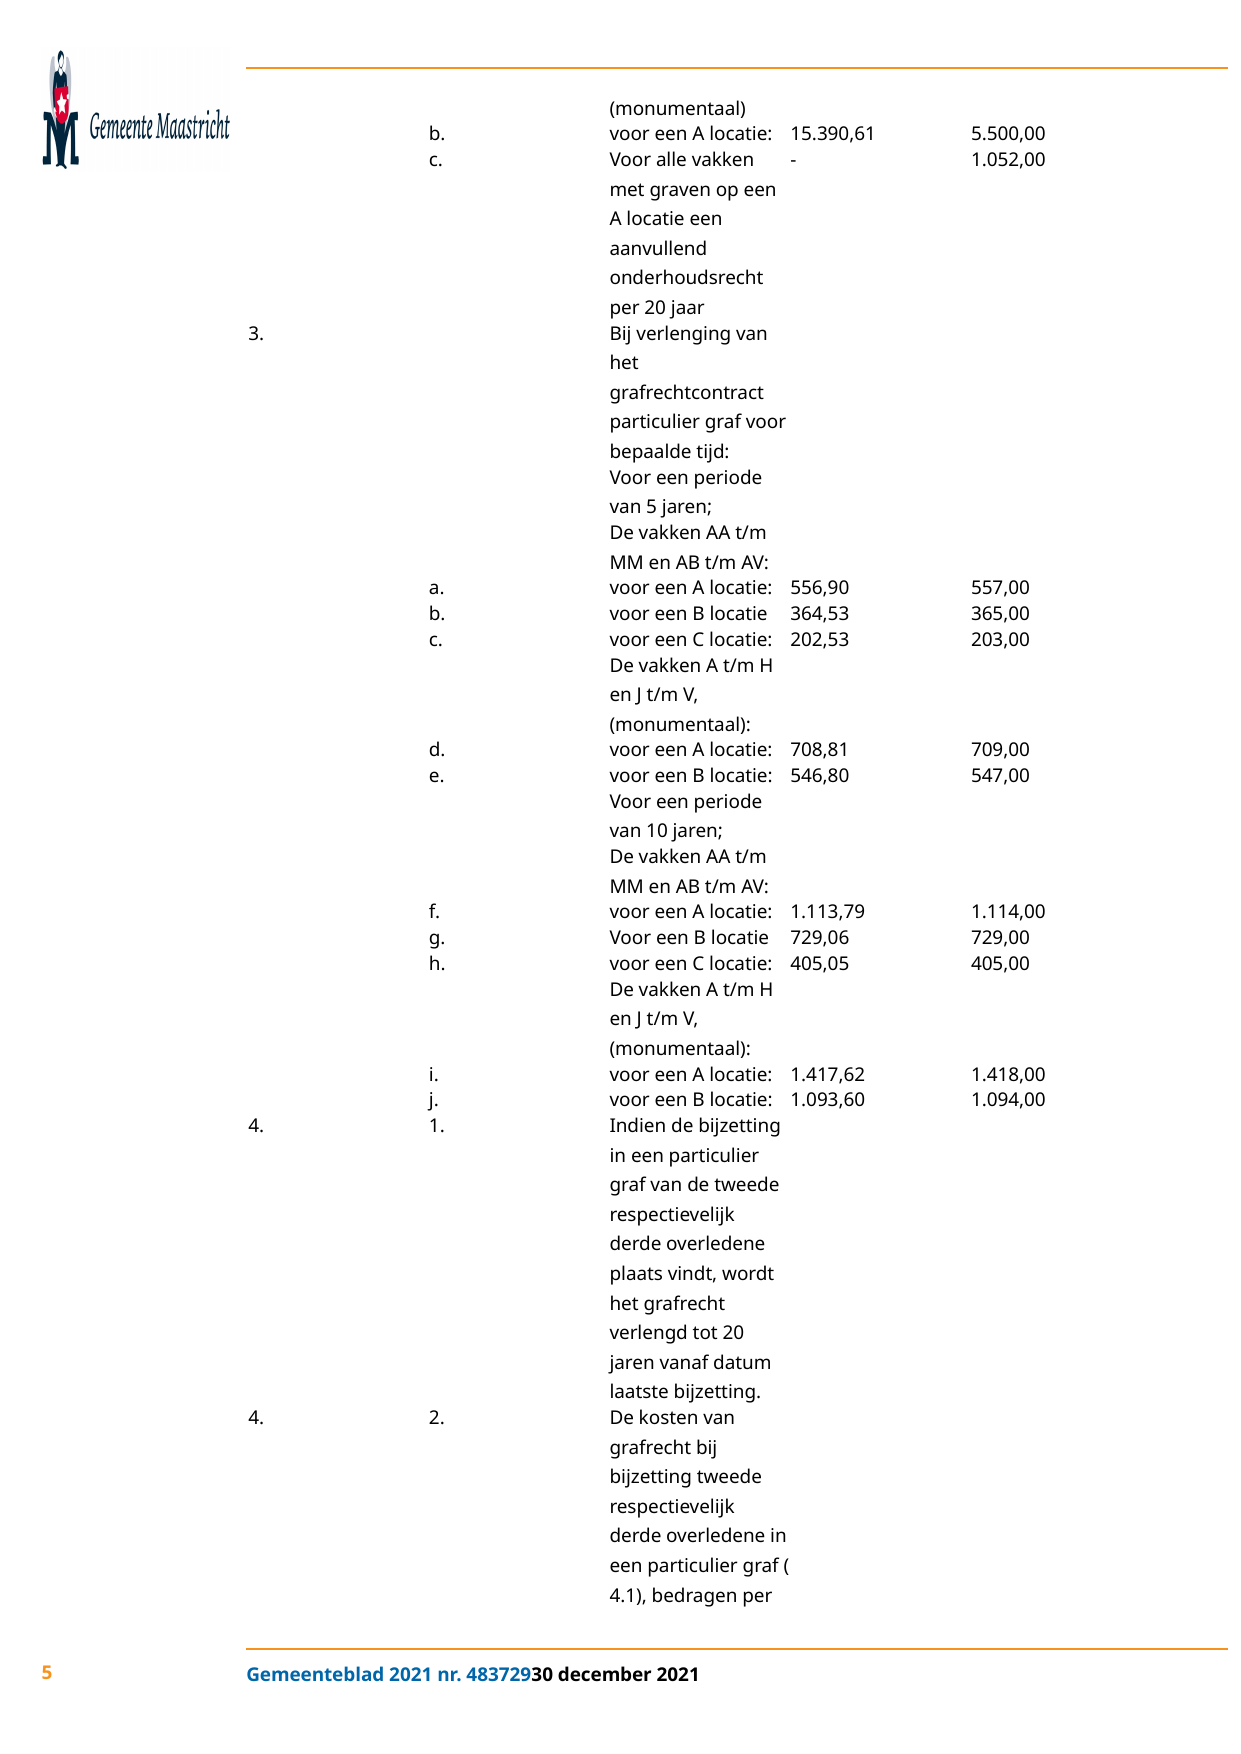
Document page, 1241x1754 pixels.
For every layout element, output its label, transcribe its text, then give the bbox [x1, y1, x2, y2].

table_cell 405,05 [790, 950, 971, 976]
table_cell [429, 976, 609, 1061]
table_cell Voor een periode van 10 jaren; [609, 788, 790, 843]
table_cell voor een C locatie: [609, 950, 790, 976]
table_cell [248, 950, 429, 976]
table_cell [429, 652, 609, 737]
table_cell 1.093,60 [790, 1087, 971, 1112]
table_cell 1.113,79 [790, 899, 971, 924]
table_cell [790, 1112, 971, 1404]
table_cell [248, 1061, 429, 1087]
table_cell [971, 464, 1152, 519]
table_cell [248, 600, 429, 626]
table_cell De vakken A t/m H en J t/m V, (monumentaal): [609, 652, 790, 737]
table_cell 202,53 [790, 626, 971, 652]
table_cell b. [429, 600, 609, 626]
table_cell voor een A locatie: [609, 899, 790, 924]
table_cell 556,90 [790, 575, 971, 600]
table_cell [248, 1087, 429, 1112]
table_cell [248, 464, 429, 519]
table_cell j. [429, 1087, 609, 1112]
table_cell [971, 519, 1152, 574]
table_cell Indien de bijzetting in een particulier graf van de tweede respectievelijk derde overledene plaats vindt, wordt het grafrecht verlengd tot 20 jaren vanaf datum laatste bijzetting. [609, 1112, 790, 1404]
table_cell [248, 575, 429, 600]
table_cell [248, 121, 429, 146]
table_cell 203,00 [971, 626, 1152, 652]
picture [41, 47, 231, 172]
table_cell g. [429, 925, 609, 950]
table_cell [790, 1404, 971, 1607]
table_cell 729,00 [971, 925, 1152, 950]
table_cell h. [429, 950, 609, 976]
table_cell [248, 519, 429, 574]
table_cell De vakken AA t/m MM en AB t/m AV: [609, 844, 790, 899]
table_cell [248, 626, 429, 652]
table_cell Voor alle vakken met graven op een A locatie een aanvullend onderhoudsrecht per 20 jaar [609, 146, 790, 320]
table_cell [248, 737, 429, 762]
table_cell [248, 788, 429, 843]
table_cell 1.418,00 [971, 1061, 1152, 1087]
table_cell 729,06 [790, 925, 971, 950]
table_cell Voor een periode van 5 jaren; [609, 464, 790, 519]
table_cell [790, 95, 971, 121]
table_cell De vakken AA t/m MM en AB t/m AV: [609, 519, 790, 574]
table_cell [790, 844, 971, 899]
table_cell 365,00 [971, 600, 1152, 626]
table_cell [790, 788, 971, 843]
table_cell [248, 652, 429, 737]
table_cell [971, 976, 1152, 1061]
table_cell c. [429, 626, 609, 652]
table_cell e. [429, 763, 609, 788]
table_cell voor een A locatie: [609, 1061, 790, 1087]
table_cell [429, 788, 609, 843]
table_cell i. [429, 1061, 609, 1087]
table_cell [248, 899, 429, 924]
table_cell [248, 763, 429, 788]
table_cell (monumentaal) [609, 95, 790, 121]
table_cell voor een A locatie: [609, 575, 790, 600]
table_cell 2. [429, 1404, 609, 1607]
table_cell [971, 95, 1152, 121]
table_cell 708,81 [790, 737, 971, 762]
table_cell a. [429, 575, 609, 600]
table_cell voor een A locatie: [609, 121, 790, 146]
table_cell [248, 95, 429, 121]
table_cell 364,53 [790, 600, 971, 626]
table_cell 1.094,00 [971, 1087, 1152, 1112]
table_cell [429, 95, 609, 121]
table_cell - [790, 146, 971, 320]
table_cell [790, 519, 971, 574]
table_cell [971, 1404, 1152, 1607]
table_cell 15.390,61 [790, 121, 971, 146]
table_cell [790, 464, 971, 519]
table_cell 546,80 [790, 763, 971, 788]
table_cell Bij verlenging van het grafrechtcontract particulier graf voor bepaalde tijd: [609, 320, 790, 464]
table_cell De vakken A t/m H en J t/m V, (monumentaal): [609, 976, 790, 1061]
table_cell 709,00 [971, 737, 1152, 762]
table_cell 1.417,62 [790, 1061, 971, 1087]
table_cell b. [429, 121, 609, 146]
table_cell voor een B locatie: [609, 1087, 790, 1112]
table_cell 1.114,00 [971, 899, 1152, 924]
table_cell [248, 925, 429, 950]
table_cell c. [429, 146, 609, 320]
table_cell f. [429, 899, 609, 924]
table_cell 1. [429, 1112, 609, 1404]
table_cell 4. [248, 1404, 429, 1607]
table_cell 4. [248, 1112, 429, 1404]
table_cell [971, 844, 1152, 899]
table_cell De kosten van grafrecht bij bijzetting tweede respectievelijk derde overledene in een particulier graf ( 4.1), bedragen per [609, 1404, 790, 1607]
table_cell 5.500,00 [971, 121, 1152, 146]
table_cell [429, 519, 609, 574]
table_cell voor een C locatie: [609, 626, 790, 652]
table_cell [429, 320, 609, 464]
table_cell [248, 976, 429, 1061]
table_cell [429, 464, 609, 519]
table_cell 405,00 [971, 950, 1152, 976]
table_cell voor een B locatie [609, 600, 790, 626]
table_cell Voor een B locatie [609, 925, 790, 950]
table_cell [971, 652, 1152, 737]
table_cell [790, 652, 971, 737]
table_cell [971, 788, 1152, 843]
table_cell voor een B locatie: [609, 763, 790, 788]
table_cell [971, 320, 1152, 464]
table_cell 547,00 [971, 763, 1152, 788]
table_cell [971, 1112, 1152, 1404]
table_cell voor een A locatie: [609, 737, 790, 762]
table_cell [429, 844, 609, 899]
table_cell d. [429, 737, 609, 762]
table_cell 557,00 [971, 575, 1152, 600]
table_cell [248, 844, 429, 899]
table_cell [790, 320, 971, 464]
table_cell 3. [248, 320, 429, 464]
table_cell [248, 146, 429, 320]
table_cell 1.052,00 [971, 146, 1152, 320]
table_cell [790, 976, 971, 1061]
